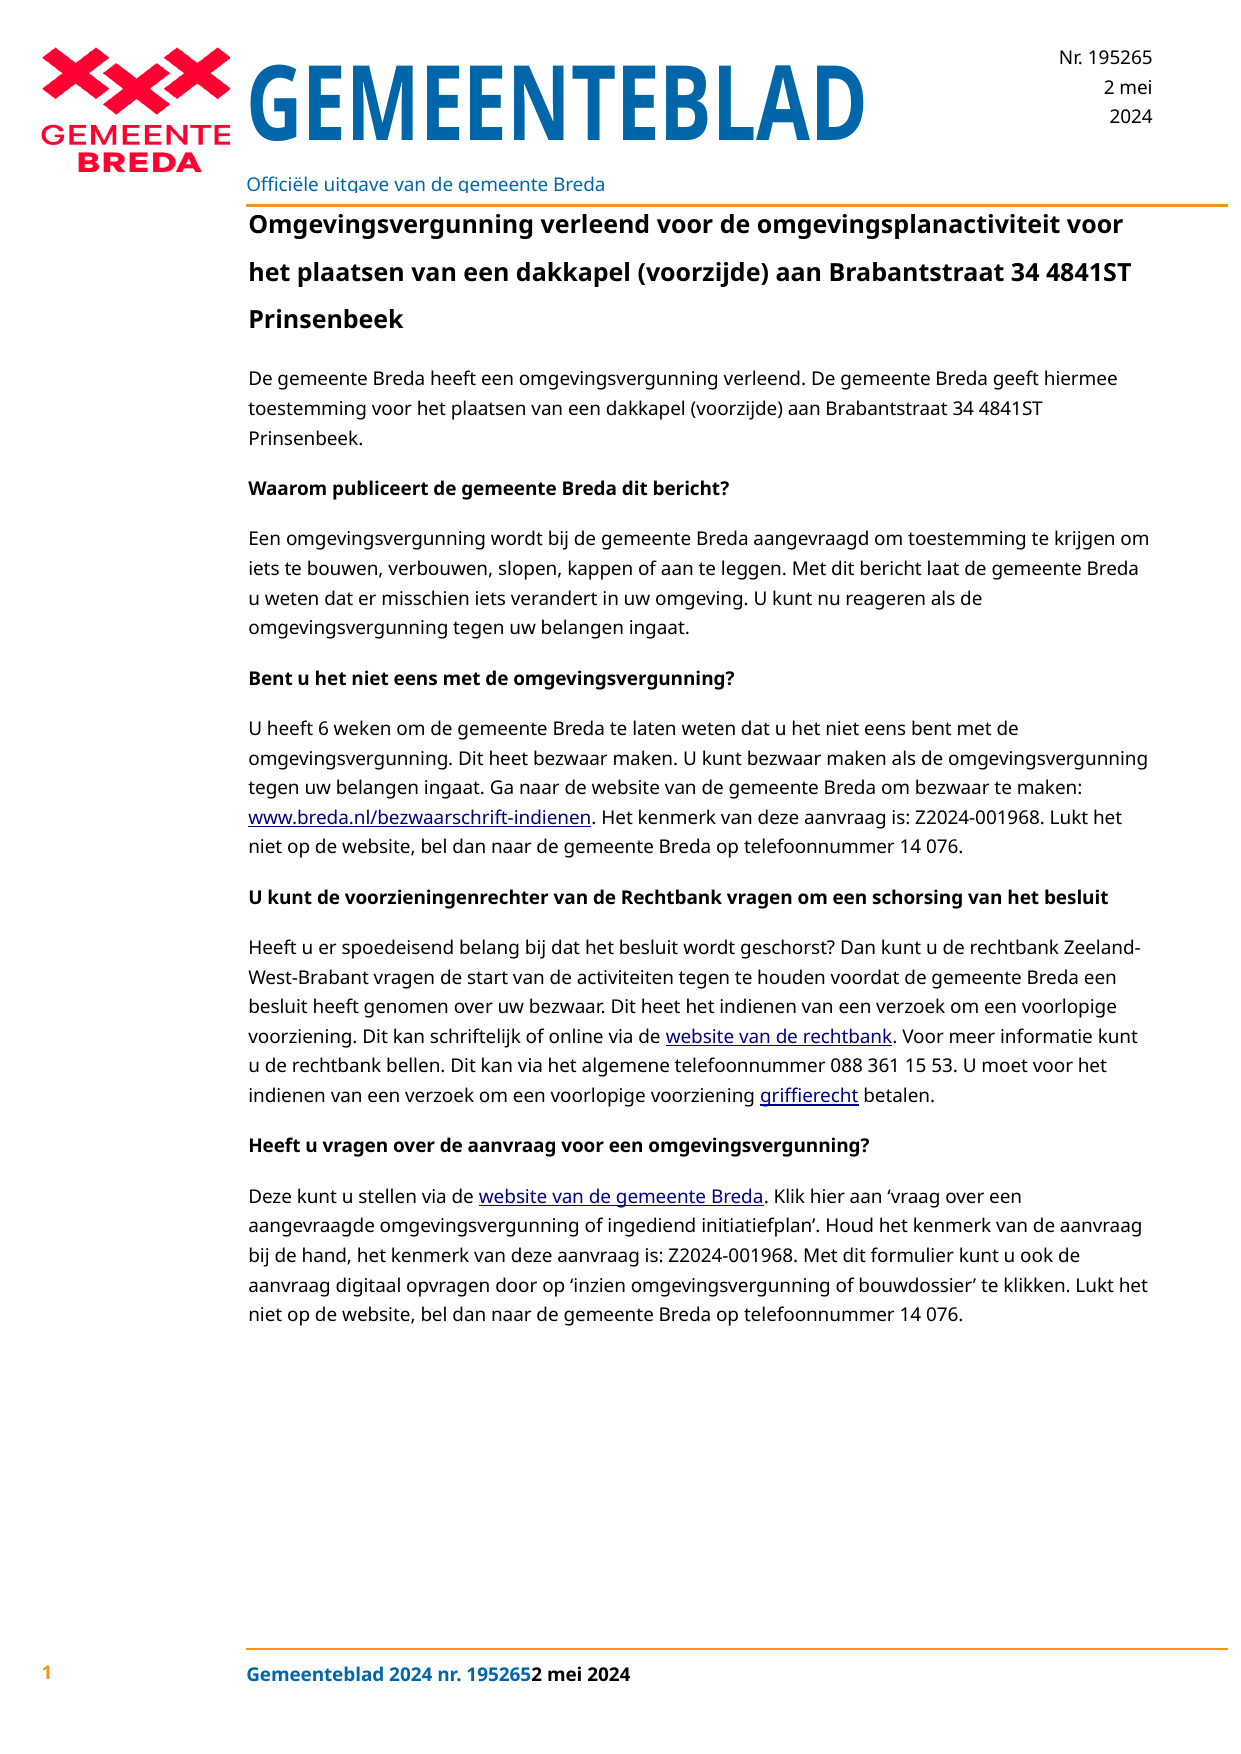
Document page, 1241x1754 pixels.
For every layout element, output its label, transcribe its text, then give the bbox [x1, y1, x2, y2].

text Deze kunt u stellen via de website van de gemeente Breda. Klik hier aan ‘vraag over een aangevraagde omgevingsvergunning of ingediend initiatiefplan’. Houd het kenmerk van de aanvraag bij de hand, het kenmerk van deze aanvraag is: Z2024-001968. Met dit formulier kunt u ook de aanvraag digitaal opvragen door op ‘inzien omgevingsvergunning of bouwdossier’ te klikken. Lukt het niet op de website, bel dan naar de gemeente Breda op telefoonnummer 14 076. [248, 1183, 1152, 1327]
text Omgevingsvergunning verleend voor de omgevingsplanactiviteit voor het plaatsen van een dakkapel (voorzijde) aan Brabantstraat 34 4841ST Prinsenbeek [248, 207, 1152, 336]
text De gemeente Breda heeft een omgevingsvergunning verleend. De gemeente Breda geeft hiermee toestemming voor het plaatsen van een dakkapel (voorzijde) aan Brabantstraat 34 4841ST Prinsenbeek. [248, 366, 1152, 450]
text U heeft 6 weken om de gemeente Breda te laten weten dat u het niet eens bent met de omgevingsvergunning. Dit heet bezwaar maken. U kunt bezwaar maken als de omgevingsvergunning tegen uw belangen ingaat. Ga naar de website van de gemeente Breda om bezwaar te maken: www.breda.nl/bezwaarschrift-indienen. Het kenmerk van deze aanvraag is: Z2024-001968. Lukt het niet op de website, bel dan naar de gemeente Breda op telefoonnummer 14 076. [248, 715, 1152, 859]
text U kunt de voorzieningenrechter van de Rechtbank vragen om een schorsing van het besluit [248, 884, 1152, 909]
text Bent u het niet eens met de omgevingsvergunning? [248, 665, 1152, 690]
text Heeft u vragen over de aanvraag voor een omgevingsvergunning? [248, 1133, 1152, 1158]
picture [41, 47, 231, 172]
text Een omgevingsvergunning wordt bij de gemeente Breda aangevraagd om toestemming te krijgen om iets te bouwen, verbouwen, slopen, kappen of aan te leggen. Met dit bericht laat de gemeente Breda u weten dat er misschien iets verandert in uw omgeving. U kunt nu reageren als de omgevingsvergunning tegen uw belangen ingaat. [248, 526, 1152, 640]
text Heeft u er spoedeisend belang bij dat het besluit wordt geschorst? Dan kunt u de rechtbank Zeeland-West-Brabant vragen de start van de activiteiten tegen te houden voordat de gemeente Breda een besluit heeft genomen over uw bezwaar. Dit heet het indienen van een verzoek om een voorlopige voorziening. Dit kan schriftelijk of online via de website van de rechtbank. Voor meer informatie kunt u de rechtbank bellen. Dit kan via het algemene telefoonnummer 088 361 15 53. U moet voor het indienen van een verzoek om een voorlopige voorziening griffierecht betalen. [248, 934, 1152, 1108]
text Waarom publiceert de gemeente Breda dit bericht? [248, 475, 1152, 501]
